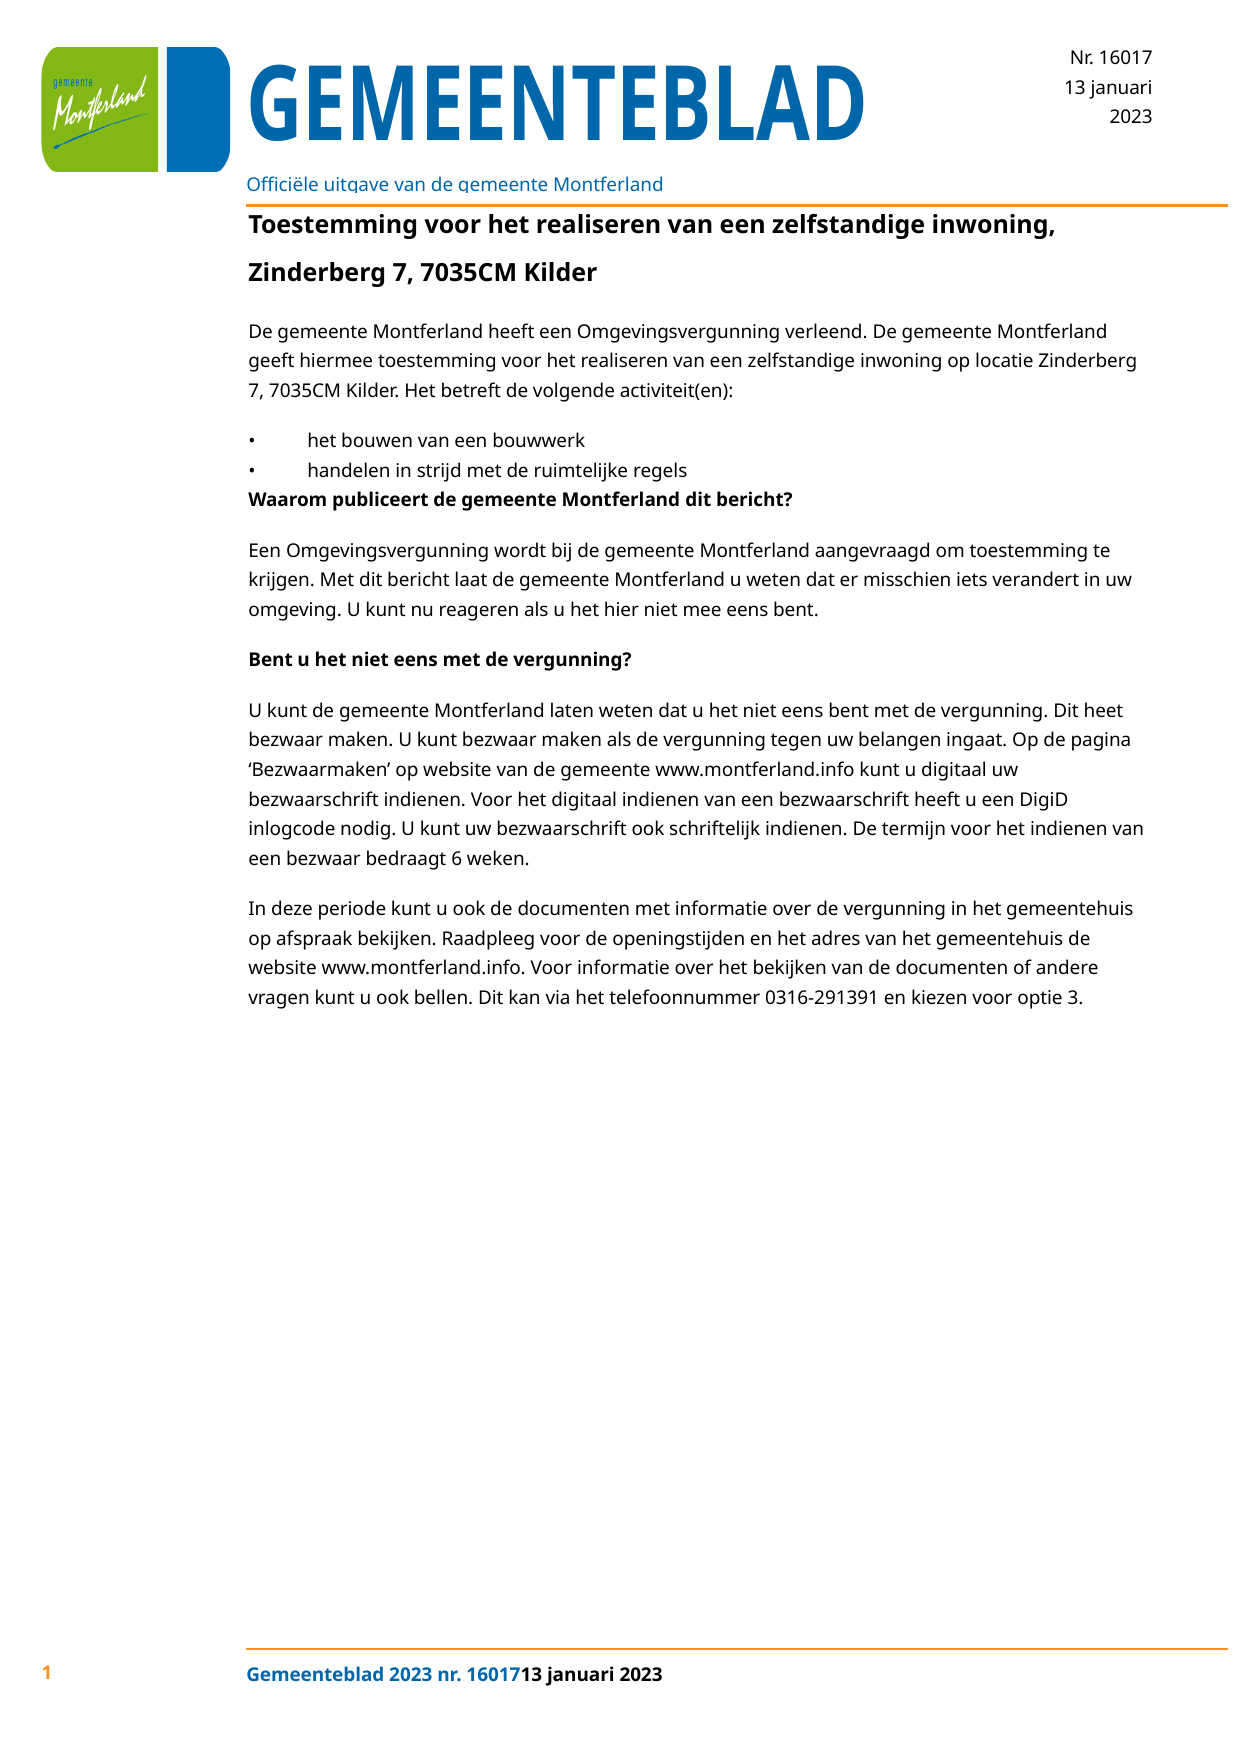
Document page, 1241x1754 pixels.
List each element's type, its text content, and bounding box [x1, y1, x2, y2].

text In deze periode kunt u ook de documenten met informatie over de vergunning in het gemeentehuis op afspraak bekijken. Raadpleeg voor de openingstijden en het adres van het gemeentehuis de website www.montferland.info. Voor informatie over het bekijken van de documenten of andere vragen kunt u ook bellen. Dit kan via het telefoonnummer 0316-291391 en kiezen voor optie 3. [248, 895, 1152, 1010]
list handelen in strijd met de ruimtelijke regels [248, 457, 1152, 483]
list het bouwen van een bouwwerk [248, 427, 1152, 453]
text Bent u het niet eens met de vergunning? [248, 647, 1152, 672]
text Een Omgevingsvergunning wordt bij de gemeente Montferland aangevraagd om toestemming te krijgen. Met dit bericht laat de gemeente Montferland u weten dat er misschien iets verandert in uw omgeving. U kunt nu reageren als u het hier niet mee eens bent. [248, 537, 1152, 622]
text Waarom publiceert de gemeente Montferland dit bericht? [248, 487, 1152, 512]
picture [41, 47, 231, 172]
text Toestemming voor het realiseren van een zelfstandige inwoning, Zinderberg 7, 7035CM Kilder [248, 207, 1152, 288]
text De gemeente Montferland heeft een Omgevingsvergunning verleend. De gemeente Montferland geeft hiermee toestemming voor het realiseren van een zelfstandige inwoning op locatie Zinderberg 7, 7035CM Kilder. Het betreft de volgende activiteit(en): [248, 318, 1152, 403]
text U kunt de gemeente Montferland laten weten dat u het niet eens bent met de vergunning. Dit heet bezwaar maken. U kunt bezwaar maken als de vergunning tegen uw belangen ingaat. Op de pagina ‘Bezwaarmaken’ op website van de gemeente www.montferland.info kunt u digitaal uw bezwaarschrift indienen. Voor het digitaal indienen van een bezwaarschrift heeft u een DigiD inlogcode nodig. U kunt uw bezwaarschrift ook schriftelijk indienen. De termijn voor het indienen van een bezwaar bedraagt 6 weken. [248, 697, 1152, 871]
